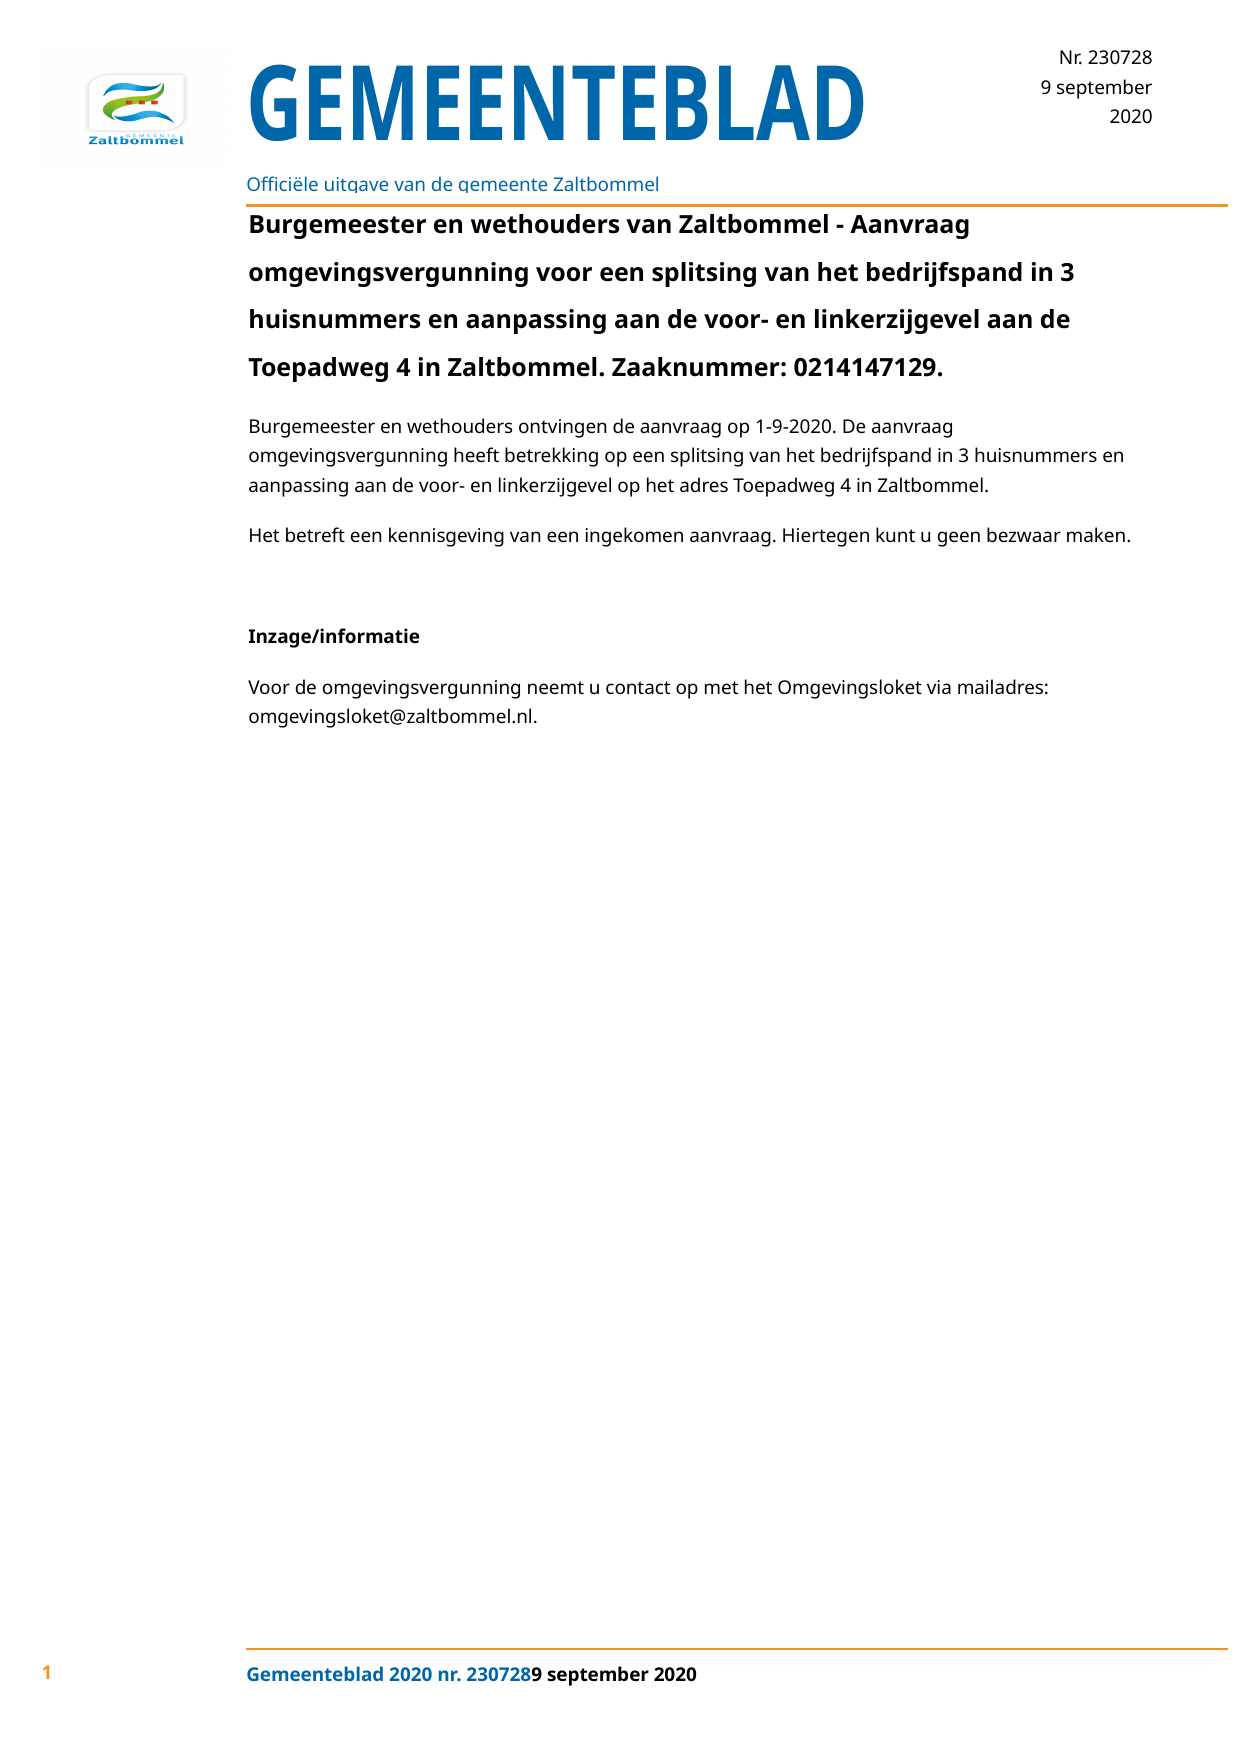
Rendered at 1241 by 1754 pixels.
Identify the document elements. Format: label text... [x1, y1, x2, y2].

text Inzage/informatie [248, 623, 1152, 649]
picture [41, 47, 231, 172]
text Voor de omgevingsvergunning neemt u contact op met het Omgevingsloket via mailadres: omgevingsloket@zaltbommel.nl. [248, 674, 1152, 729]
text Burgemeester en wethouders van Zaltbommel - Aanvraag omgevingsvergunning voor een splitsing van het bedrijfspand in 3 huisnummers en aanpassing aan de voor- en linkerzijgevel aan de Toepadweg 4 in Zaltbommel. Zaaknummer: 0214147129. [248, 207, 1152, 384]
text Het betreft een kennisgeving van een ingekomen aanvraag. Hiertegen kunt u geen bezwaar maken. [248, 523, 1152, 548]
text Burgemeester en wethouders ontvingen de aanvraag op 1-9-2020. De aanvraag omgevingsvergunning heeft betrekking op een splitsing van het bedrijfspand in 3 huisnummers en aanpassing aan de voor- en linkerzijgevel op het adres Toepadweg 4 in Zaltbommel. [248, 413, 1152, 498]
